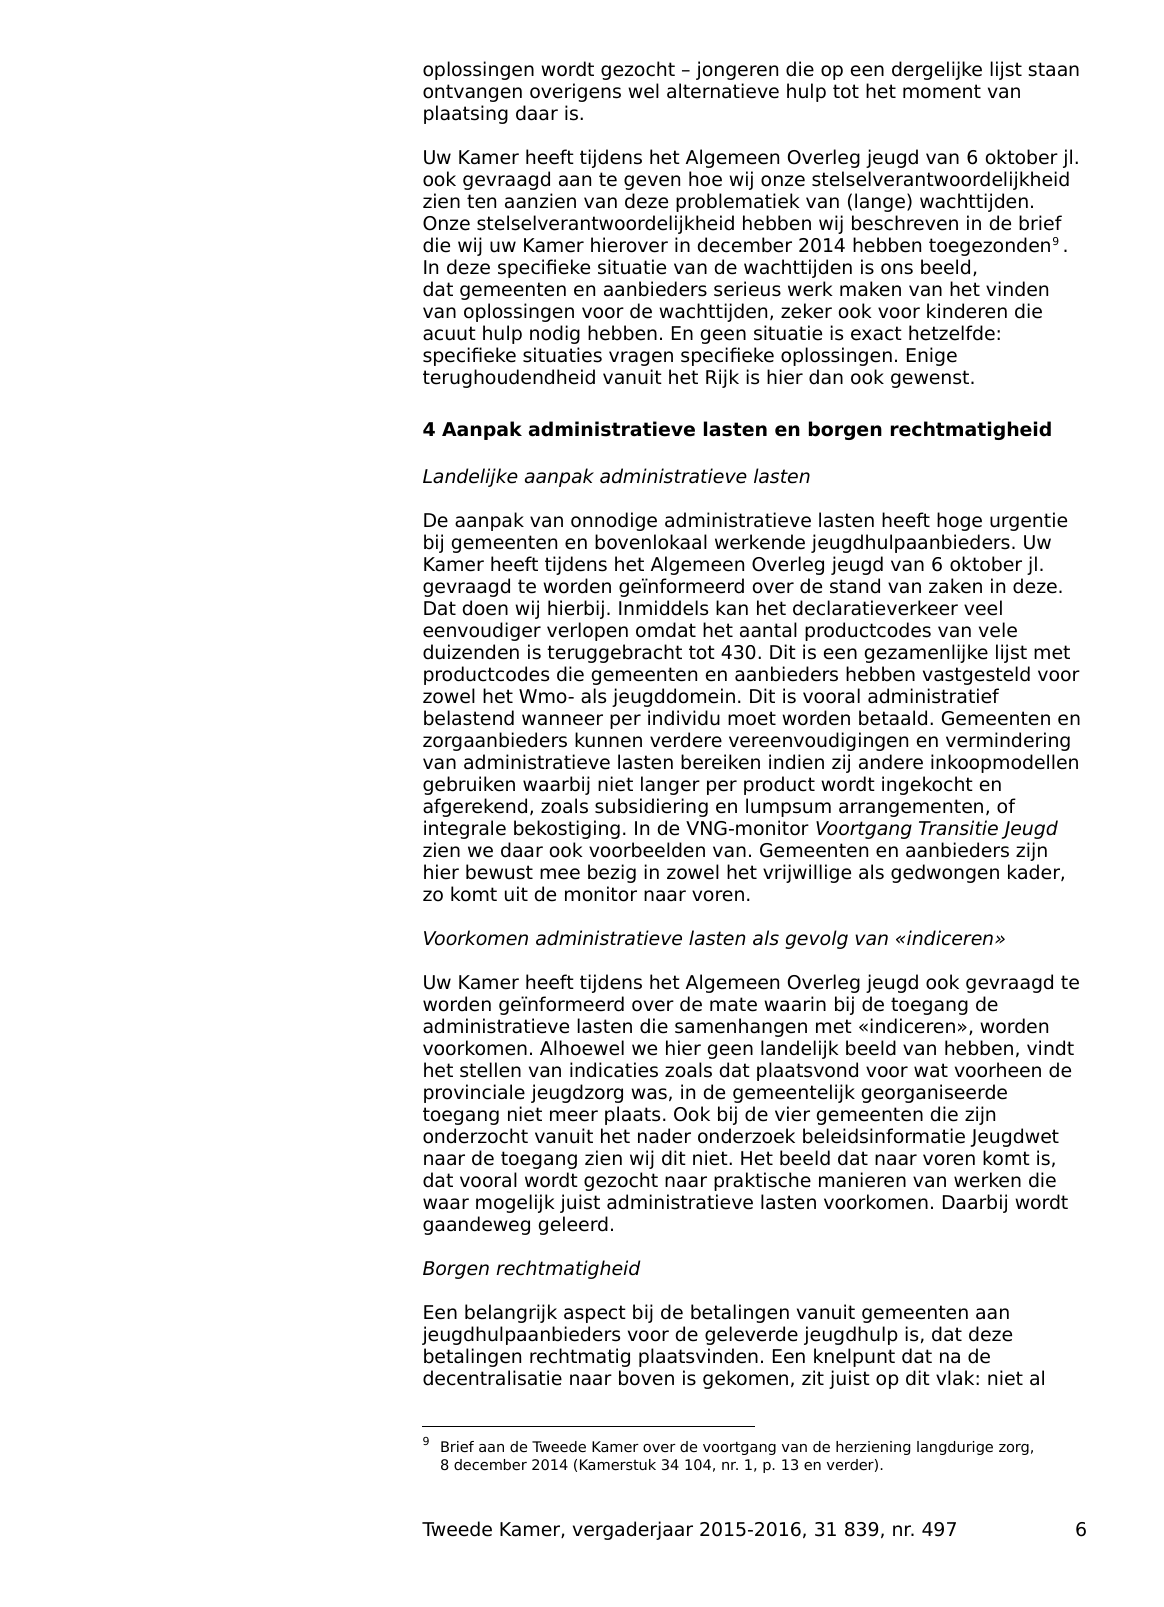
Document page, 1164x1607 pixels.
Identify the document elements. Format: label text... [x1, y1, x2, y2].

text Een belangrijk aspect bij de betalingen vanuit gemeenten aan jeugdhulpaanbieders voor de geleverde jeugdhulp is, dat deze betalingen rechtmatig plaatsvinden. Een knelpunt dat na de decentralisatie naar boven is gekomen, zit juist op dit vlak: niet al [422, 1302, 1087, 1390]
text Brief aan de Tweede Kamer over de voortgang van de herziening langdurige zorg, 8 december 2014 (Kamerstuk 34 104, nr. 1, p. 13 en verder). [422, 1435, 1087, 1474]
subtitle 4 Aanpak administratieve lasten en borgen rechtmatigheid [422, 419, 1087, 441]
subtitle Borgen rechtmatigheid [422, 1258, 1087, 1280]
text dat gemeenten en aanbieders serieus werk maken van het vinden van oplossingen voor de wachttijden, zeker ook voor kinderen die acuut hulp nodig hebben. En geen situatie is exact hetzelfde: specifieke situaties vragen specifieke oplossingen. Enige terughoudendheid vanuit het Rijk is hier dan ook gewenst. [422, 279, 1087, 389]
subtitle Landelijke aanpak administratieve lasten [422, 466, 1087, 488]
subtitle Voorkomen administratieve lasten als gevolg van «indiceren» [422, 928, 1087, 950]
text Uw Kamer heeft tijdens het Algemeen Overleg jeugd ook gevraagd te worden geïnformeerd over de mate waarin bij de toegang de administratieve lasten die samenhangen met «indiceren», worden voorkomen. Alhoewel we hier geen landelijk beeld van hebben, vindt het stellen van indicaties zoals dat plaatsvond voor wat voorheen de provinciale jeugdzorg was, in de gemeentelijk georganiseerde toegang niet meer plaats. Ook bij de vier gemeenten die zijn onderzocht vanuit het nader onderzoek beleidsinformatie Jeugdwet naar de toegang zien wij dit niet. Het beeld dat naar voren komt is, dat vooral wordt gezocht naar praktische manieren van werken die waar mogelijk juist administratieve lasten voorkomen. Daarbij wordt gaandeweg geleerd. [422, 972, 1087, 1236]
text oplossingen wordt gezocht – jongeren die op een dergelijke lijst staan ontvangen overigens wel alternatieve hulp tot het moment van plaatsing daar is. [422, 59, 1087, 125]
text De aanpak van onnodige administratieve lasten heeft hoge urgentie bij gemeenten en bovenlokaal werkende jeugdhulpaanbieders. Uw Kamer heeft tijdens het Algemeen Overleg jeugd van 6 oktober jl. gevraagd te worden geïnformeerd over de stand van zaken in deze. Dat doen wij hierbij. Inmiddels kan het declaratieverkeer veel eenvoudiger verlopen omdat het aantal productcodes van vele duizenden is teruggebracht tot 430. Dit is een gezamenlijke lijst met productcodes die gemeenten en aanbieders hebben vastgesteld voor zowel het Wmo- als jeugddomein. Dit is vooral administratief belastend wanneer per individu moet worden betaald. Gemeenten en zorgaanbieders kunnen verdere vereenvoudigingen en vermindering van administratieve lasten bereiken indien zij andere inkoopmodellen gebruiken waarbij niet langer per product wordt ingekocht en afgerekend, zoals subsidiering en lumpsum arrangementen, of integrale bekostiging. In de VNG-monitor Voortgang Transitie Jeugd zien we daar ook voorbeelden van. Gemeenten en aanbieders zijn hier bewust mee bezig in zowel het vrijwillige als gedwongen kader, zo komt uit de monitor naar voren. [422, 510, 1087, 906]
text Uw Kamer heeft tijdens het Algemeen Overleg jeugd van 6 oktober jl. ook gevraagd aan te geven hoe wij onze stelselverantwoordelijkheid zien ten aanzien van deze problematiek van (lange) wachttijden. Onze stelselverantwoordelijkheid hebben wij beschreven in de brief die wij uw Kamer hierover in december 2014 hebben toegezonden. In deze specifieke situatie van de wachttijden is ons beeld, [422, 147, 1087, 279]
